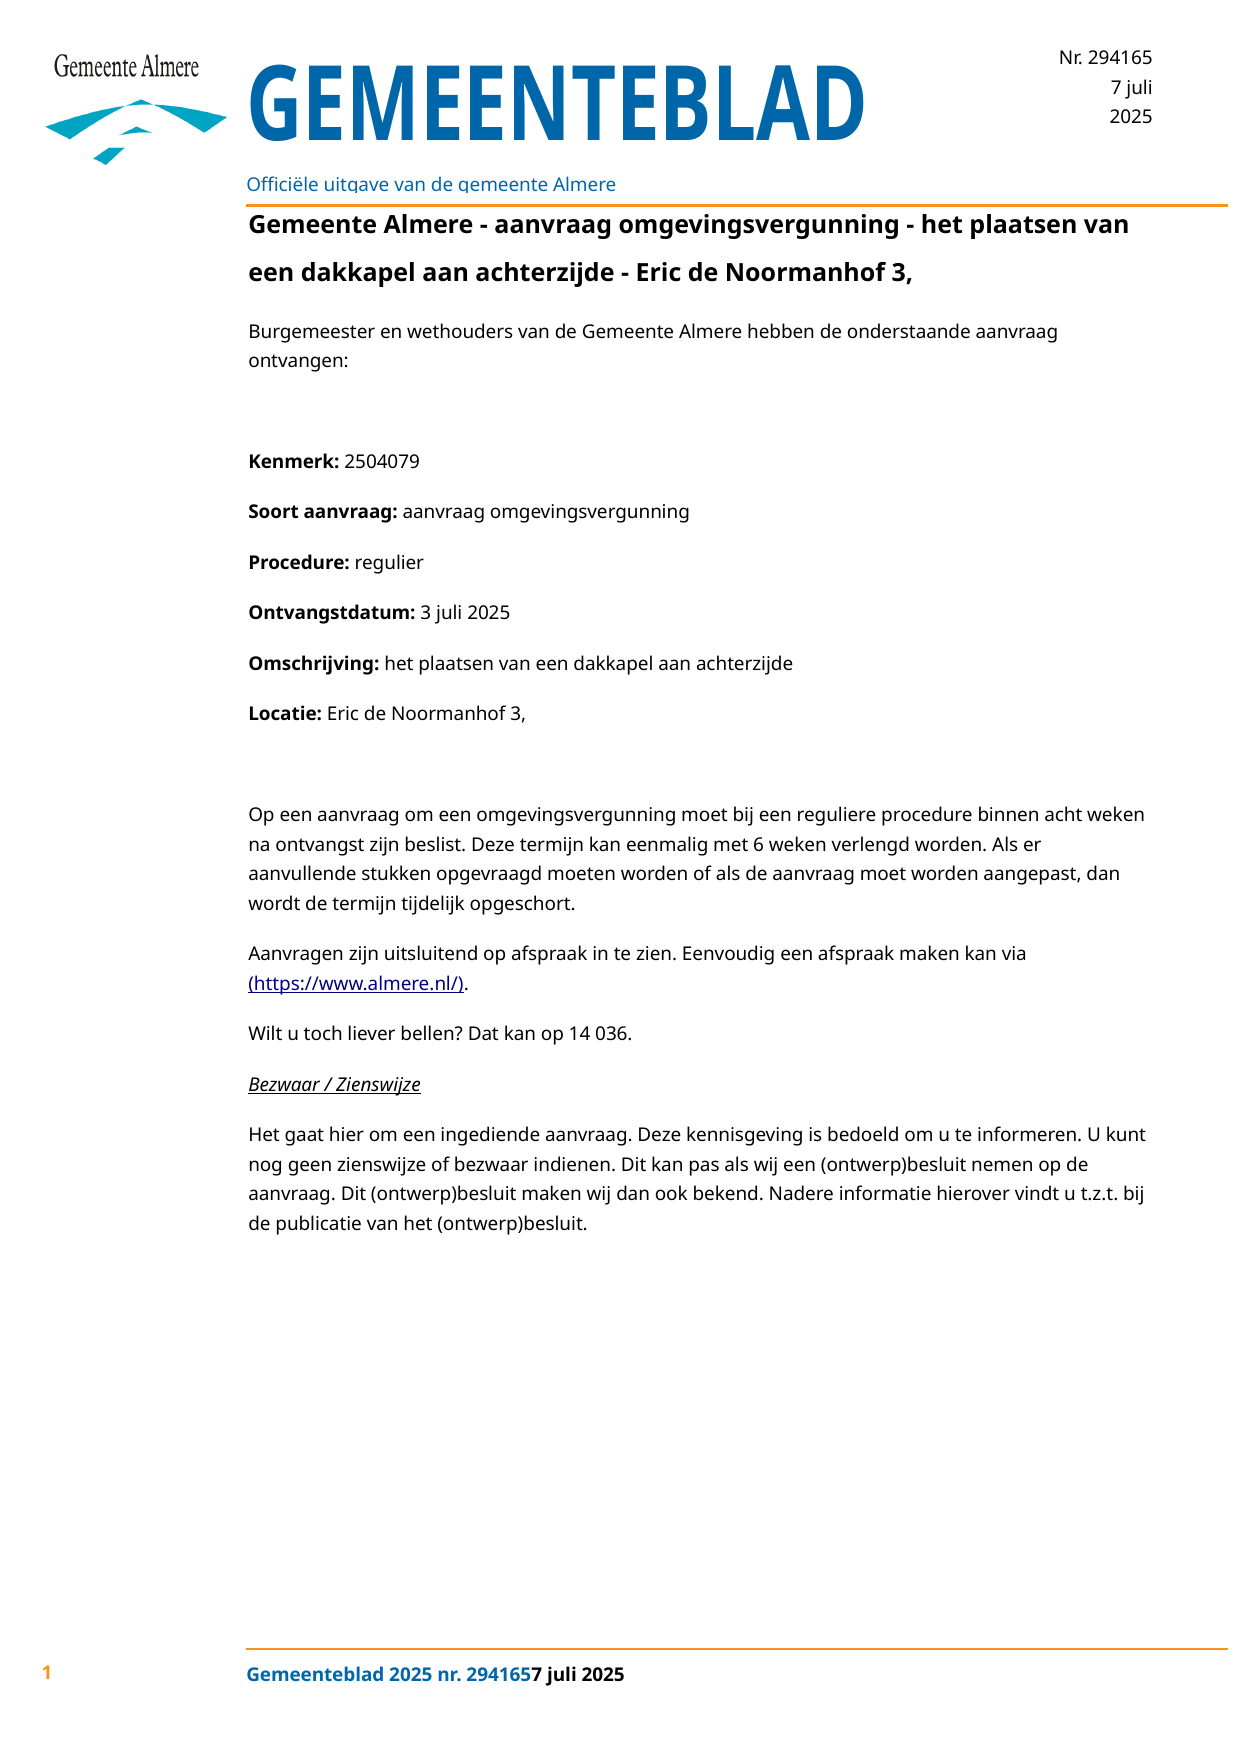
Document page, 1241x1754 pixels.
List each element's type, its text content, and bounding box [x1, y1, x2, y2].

text Bezwaar / Zienswijze [248, 1071, 1152, 1097]
text Gemeente Almere - aanvraag omgevingsvergunning - het plaatsen van een dakkapel aan achterzijde - Eric de Noormanhof 3, [248, 207, 1152, 288]
text Kenmerk: 2504079 [248, 448, 1152, 474]
text Aanvragen zijn uitsluitend op afspraak in te zien. Eenvoudig een afspraak maken kan via (https://www.almere.nl/). [248, 940, 1152, 996]
text Omschrijving: het plaatsen van een dakkapel aan achterzijde [248, 650, 1152, 676]
text Wilt u toch liever bellen? Dat kan op 14 036. [248, 1020, 1152, 1046]
text Procedure: regulier [248, 549, 1152, 575]
picture [41, 47, 231, 172]
text Het gaat hier om een ingediende aanvraag. Deze kennisgeving is bedoeld om u te informeren. U kunt nog geen zienswijze of bezwaar indienen. Dit kan pas als wij een (ontwerp)besluit nemen op de aanvraag. Dit (ontwerp)besluit maken wij dan ook bekend. Nadere informatie hierover vindt u t.z.t. bij de publicatie van het (ontwerp)besluit. [248, 1121, 1152, 1236]
text Soort aanvraag: aanvraag omgevingsvergunning [248, 499, 1152, 524]
text Locatie: Eric de Noormanhof 3, [248, 700, 1152, 726]
text Op een aanvraag om een omgevingsvergunning moet bij een reguliere procedure binnen acht weken na ontvangst zijn beslist. Deze termijn kan eenmalig met 6 weken verlengd worden. Als er aanvullende stukken opgevraagd moeten worden of als de aanvraag moet worden aangepast, dan wordt de termijn tijdelijk opgeschort. [248, 801, 1152, 916]
text Ontvangstdatum: 3 juli 2025 [248, 599, 1152, 625]
text Burgemeester en wethouders van de Gemeente Almere hebben de onderstaande aanvraag ontvangen: [248, 318, 1152, 373]
